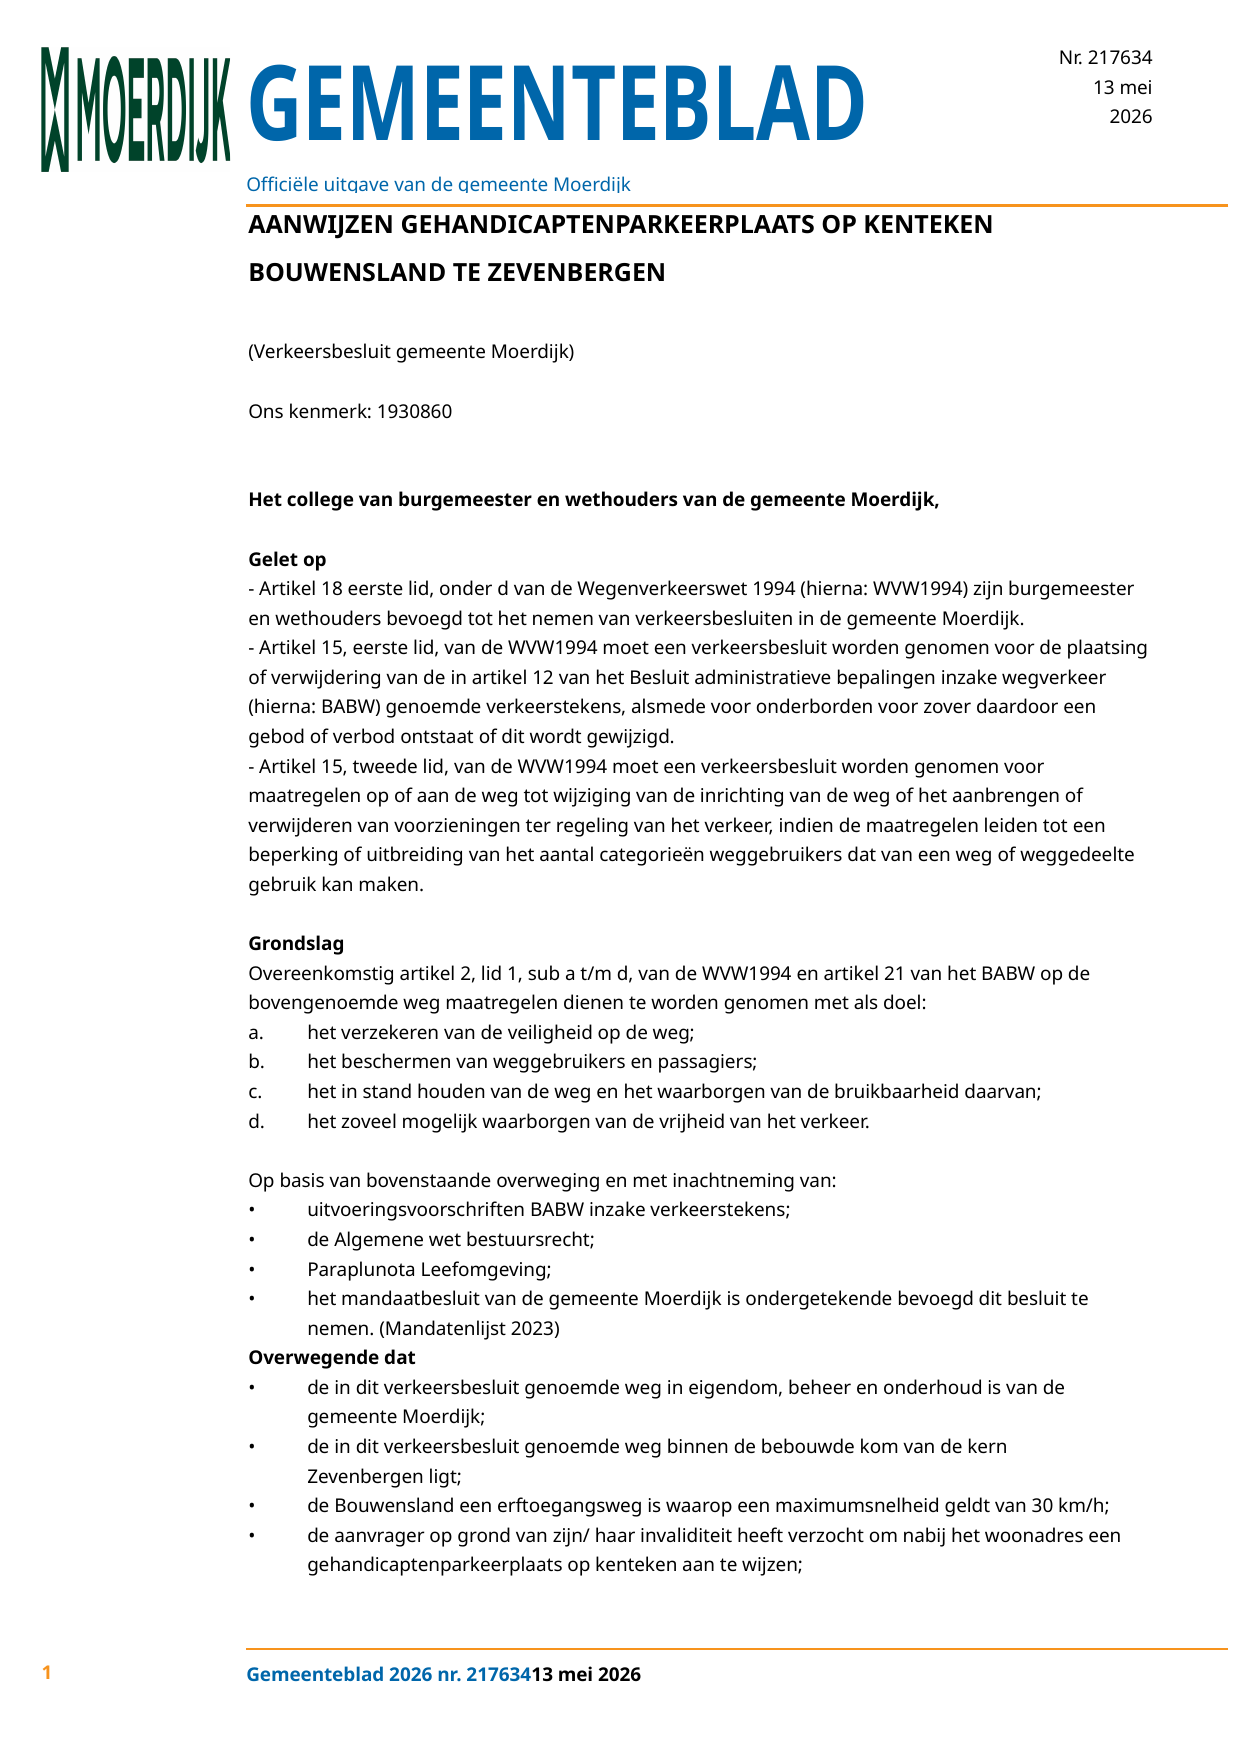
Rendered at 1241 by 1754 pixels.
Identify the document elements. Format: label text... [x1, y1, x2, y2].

list het in stand houden van de weg en het waarborgen van de bruikbaarheid daarvan; [248, 1078, 1152, 1104]
list de Bouwensland een erftoegangsweg is waarop een maximumsnelheid geldt van 30 km/h; [248, 1492, 1152, 1518]
list uitvoeringsvoorschriften BABW inzake verkeerstekens; [248, 1197, 1152, 1222]
list de in dit verkeersbesluit genoemde weg in eigendom, beheer en onderhoud is van de gemeente Moerdijk; [248, 1374, 1152, 1429]
list de aanvrager op grond van zijn/ haar invaliditeit heeft verzocht om nabij het woonadres een gehandicaptenparkeerplaats op kenteken aan te wijzen; [248, 1522, 1152, 1577]
picture [41, 47, 231, 172]
list het verzekeren van de veiligheid op de weg; [248, 1019, 1152, 1045]
text Ons kenmerk: 1930860 [248, 398, 1152, 423]
text - Artikel 18 eerste lid, onder d van de Wegenverkeerswet 1994 (hierna: WVW1994) zijn burgemeester en wethouders bevoegd tot het nemen van verkeersbesluiten in de gemeente Moerdijk. [248, 575, 1152, 631]
list het zoveel mogelijk waarborgen van de vrijheid van het verkeer. [248, 1108, 1152, 1133]
text - Artikel 15, eerste lid, van de WVW1994 moet een verkeersbesluit worden genomen voor de plaatsing of verwijdering van de in artikel 12 van het Besluit administratieve bepalingen inzake wegverkeer (hierna: BABW) genoemde verkeerstekens, alsmede voor onderborden voor zover daardoor een gebod of verbod ontstaat of dit wordt gewijzigd. [248, 634, 1152, 749]
text Gelet op [248, 546, 1152, 571]
text (Verkeersbesluit gemeente Moerdijk) [248, 339, 1152, 364]
text - Artikel 15, tweede lid, van de WVW1994 moet een verkeersbesluit worden genomen voor maatregelen op of aan de weg tot wijziging van de inrichting van de weg of het aanbrengen of verwijderen van voorzieningen ter regeling van het verkeer, indien de maatregelen leiden tot een beperking of uitbreiding van het aantal categorieën weggebruikers dat van een weg of weggedeelte gebruik kan maken. [248, 753, 1152, 897]
list de in dit verkeersbesluit genoemde weg binnen de bebouwde kom van de kern [248, 1433, 1152, 1459]
list Paraplunota Leefomgeving; [248, 1256, 1152, 1281]
list de Algemene wet bestuursrecht; [248, 1226, 1152, 1252]
text Overeenkomstig artikel 2, lid 1, sub a t/m d, van de WVW1994 en artikel 21 van het BABW op de bovengenoemde weg maatregelen dienen te worden genomen met als doel: [248, 960, 1152, 1015]
text Overwegende dat [248, 1344, 1152, 1370]
list het beschermen van weggebruikers en passagiers; [248, 1049, 1152, 1074]
text Grondslag [248, 930, 1152, 956]
text Op basis van bovenstaande overweging en met inachtneming van: [248, 1167, 1152, 1193]
text AANWIJZEN GEHANDICAPTENPARKEERPLAATS OP KENTEKEN BOUWENSLAND TE ZEVENBERGEN [248, 207, 1152, 288]
list Zevenbergen ligt; [248, 1463, 1152, 1488]
list het mandaatbesluit van de gemeente Moerdijk is ondergetekende bevoegd dit besluit te nemen. (Mandatenlijst 2023) [248, 1285, 1152, 1341]
text Het college van burgemeester en wethouders van de gemeente Moerdijk, [248, 487, 1152, 512]
